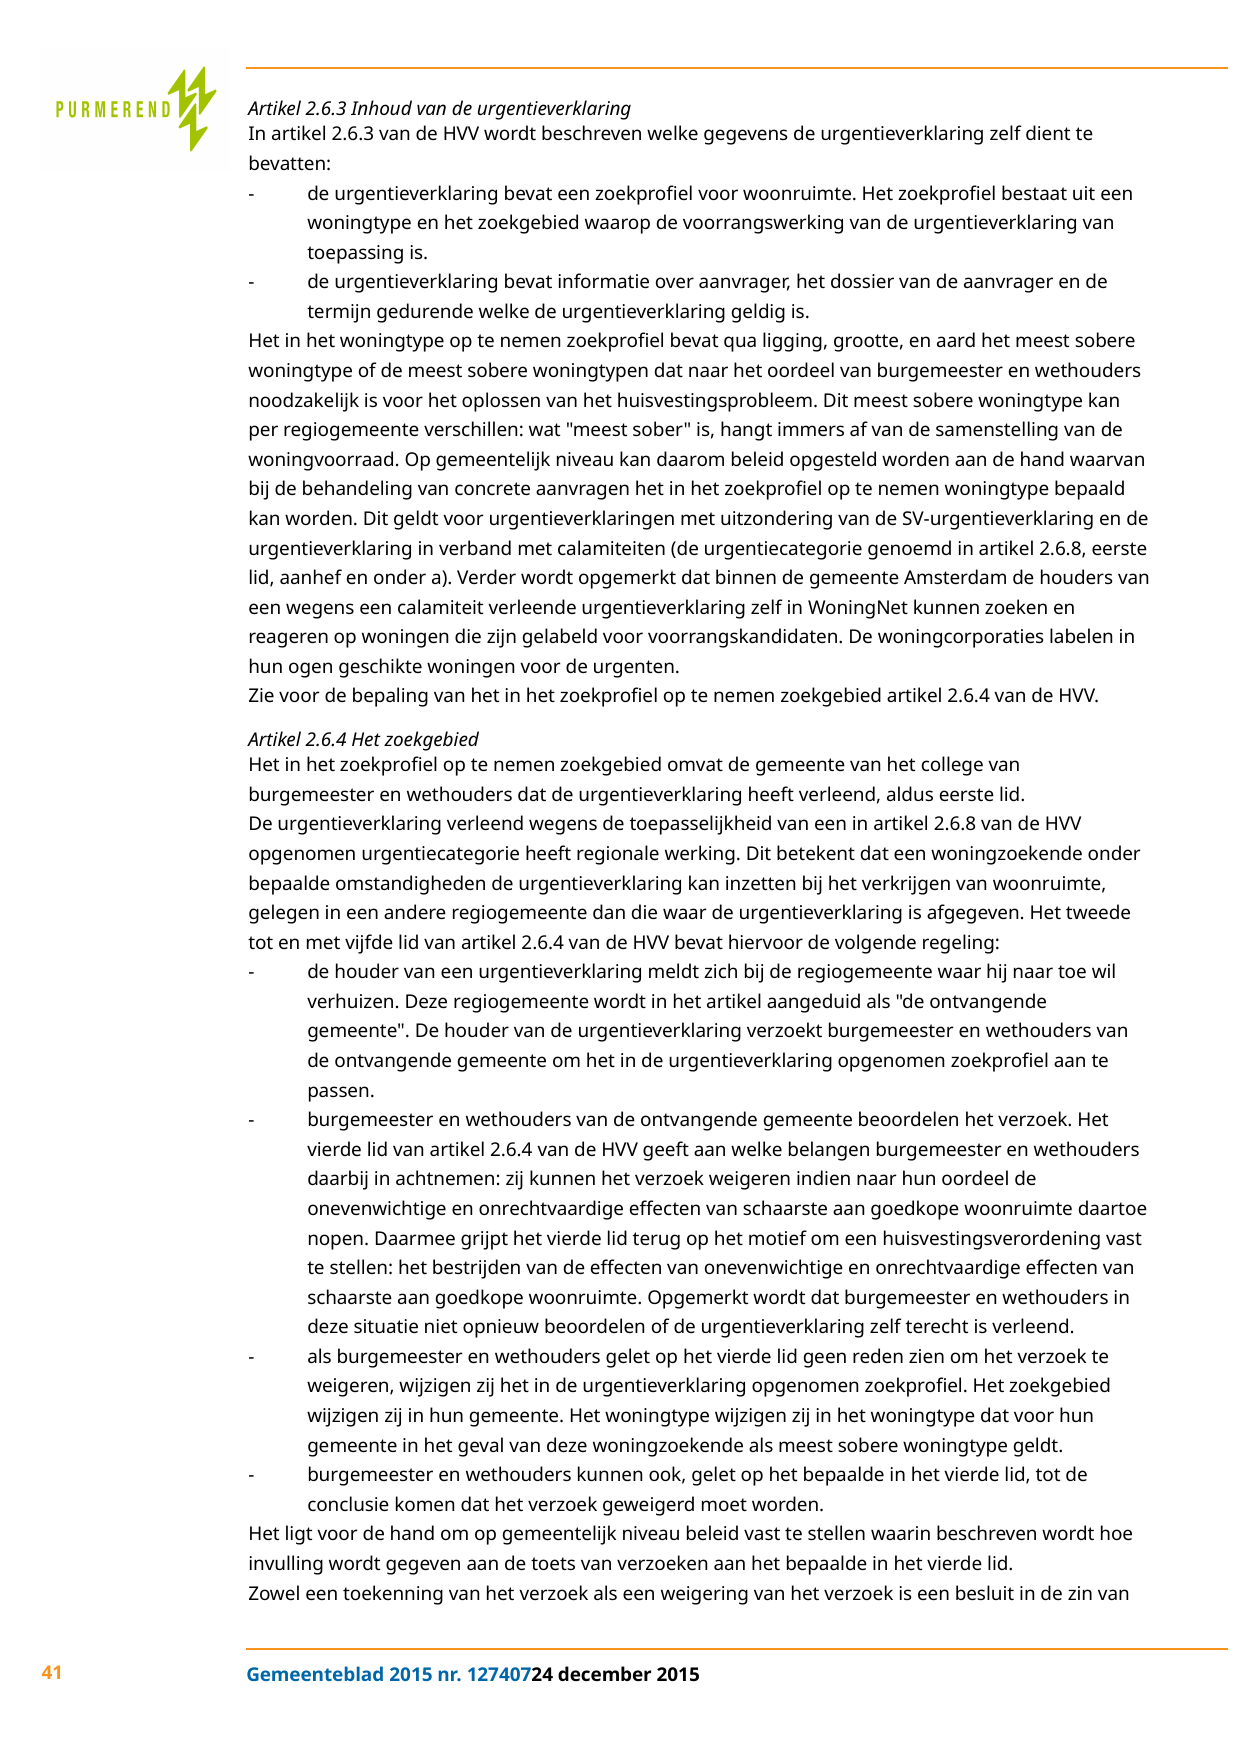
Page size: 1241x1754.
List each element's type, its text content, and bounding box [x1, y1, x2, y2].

list de urgentieverklaring bevat een zoekprofiel voor woonruimte. Het zoekprofiel bestaat uit een woningtype en het zoekgebied waarop de voorrangswerking van de urgentieverklaring van toepassing is. [248, 180, 1152, 264]
text Artikel 2.6.4 Het zoekgebied [248, 726, 1152, 751]
text In artikel 2.6.3 van de HVV wordt beschreven welke gegevens de urgentieverklaring zelf dient te bevatten: [248, 121, 1152, 176]
text Artikel 2.6.3 Inhoud van de urgentieverklaring [248, 95, 1152, 121]
picture [41, 47, 231, 172]
list burgemeester en wethouders kunnen ook, gelet op het bepaalde in het vierde lid, tot de conclusie komen dat het verzoek geweigerd moet worden. [248, 1461, 1152, 1517]
list de urgentieverklaring bevat informatie over aanvrager, het dossier van de aanvrager en de termijn gedurende welke de urgentieverklaring geldig is. [248, 268, 1152, 324]
list de houder van een urgentieverklaring meldt zich bij de regiogemeente waar hij naar toe wil verhuizen. Deze regiogemeente wordt in het artikel aangeduid als "de ontvangende gemeente". De houder van de urgentieverklaring verzoekt burgemeester en wethouders van de ontvangende gemeente om het in de urgentieverklaring opgenomen zoekprofiel aan te passen. [248, 958, 1152, 1103]
list als burgemeester en wethouders gelet op het vierde lid geen reden zien om het verzoek te weigeren, wijzigen zij het in de urgentieverklaring opgenomen zoekprofiel. Het zoekgebied wijzigen zij in hun gemeente. Het woningtype wijzigen zij in het woningtype dat voor hun gemeente in het geval van deze woningzoekende als meest sobere woningtype geldt. [248, 1343, 1152, 1458]
text Het in het zoekprofiel op te nemen zoekgebied omvat de gemeente van het college van burgemeester en wethouders dat de urgentieverklaring heeft verleend, aldus eerste lid. [248, 751, 1152, 807]
text Zie voor de bepaling van het in het zoekprofiel op te nemen zoekgebied artikel 2.6.4 van de HVV. [248, 683, 1152, 708]
list burgemeester en wethouders van de ontvangende gemeente beoordelen het verzoek. Het vierde lid van artikel 2.6.4 van de HVV geeft aan welke belangen burgemeester en wethouders daarbij in achtnemen: zij kunnen het verzoek weigeren indien naar hun oordeel de onevenwichtige en onrechtvaardige effecten van schaarste aan goedkope woonruimte daartoe nopen. Daarmee grijpt het vierde lid terug op het motief om een huisvestingsverordening vast te stellen: het bestrijden van de effecten van onevenwichtige en onrechtvaardige effecten van schaarste aan goedkope woonruimte. Opgemerkt wordt dat burgemeester en wethouders in deze situatie niet opnieuw beoordelen of de urgentieverklaring zelf terecht is verleend. [248, 1106, 1152, 1339]
text De urgentieverklaring verleend wegens de toepasselijkheid van een in artikel 2.6.8 van de HVV opgenomen urgentiecategorie heeft regionale werking. Dit betekent dat een woningzoekende onder bepaalde omstandigheden de urgentieverklaring kan inzetten bij het verkrijgen van woonruimte, gelegen in een andere regiogemeente dan die waar de urgentieverklaring is afgegeven. Het tweede tot en met vijfde lid van artikel 2.6.4 van de HVV bevat hiervoor de volgende regeling: [248, 811, 1152, 955]
text Zowel een toekenning van het verzoek als een weigering van het verzoek is een besluit in de zin van [248, 1580, 1152, 1606]
text Het ligt voor de hand om op gemeentelijk niveau beleid vast te stellen waarin beschreven wordt hoe invulling wordt gegeven aan de toets van verzoeken aan het bepaalde in het vierde lid. [248, 1521, 1152, 1576]
text Het in het woningtype op te nemen zoekprofiel bevat qua ligging, grootte, en aard het meest sobere woningtype of de meest sobere woningtypen dat naar het oordeel van burgemeester en wethouders noodzakelijk is voor het oplossen van het huisvestingsprobleem. Dit meest sobere woningtype kan per regiogemeente verschillen: wat "meest sober" is, hangt immers af van de samenstelling van de woningvoorraad. Op gemeentelijk niveau kan daarom beleid opgesteld worden aan de hand waarvan bij de behandeling van concrete aanvragen het in het zoekprofiel op te nemen woningtype bepaald kan worden. Dit geldt voor urgentieverklaringen met uitzondering van de SV-urgentieverklaring en de urgentieverklaring in verband met calamiteiten (de urgentiecategorie genoemd in artikel 2.6.8, eerste lid, aanhef en onder a). Verder wordt opgemerkt dat binnen de gemeente Amsterdam de houders van een wegens een calamiteit verleende urgentieverklaring zelf in WoningNet kunnen zoeken en reageren op woningen die zijn gelabeld voor voorrangskandidaten. De woningcorporaties labelen in hun ogen geschikte woningen voor de urgenten. [248, 328, 1152, 679]
